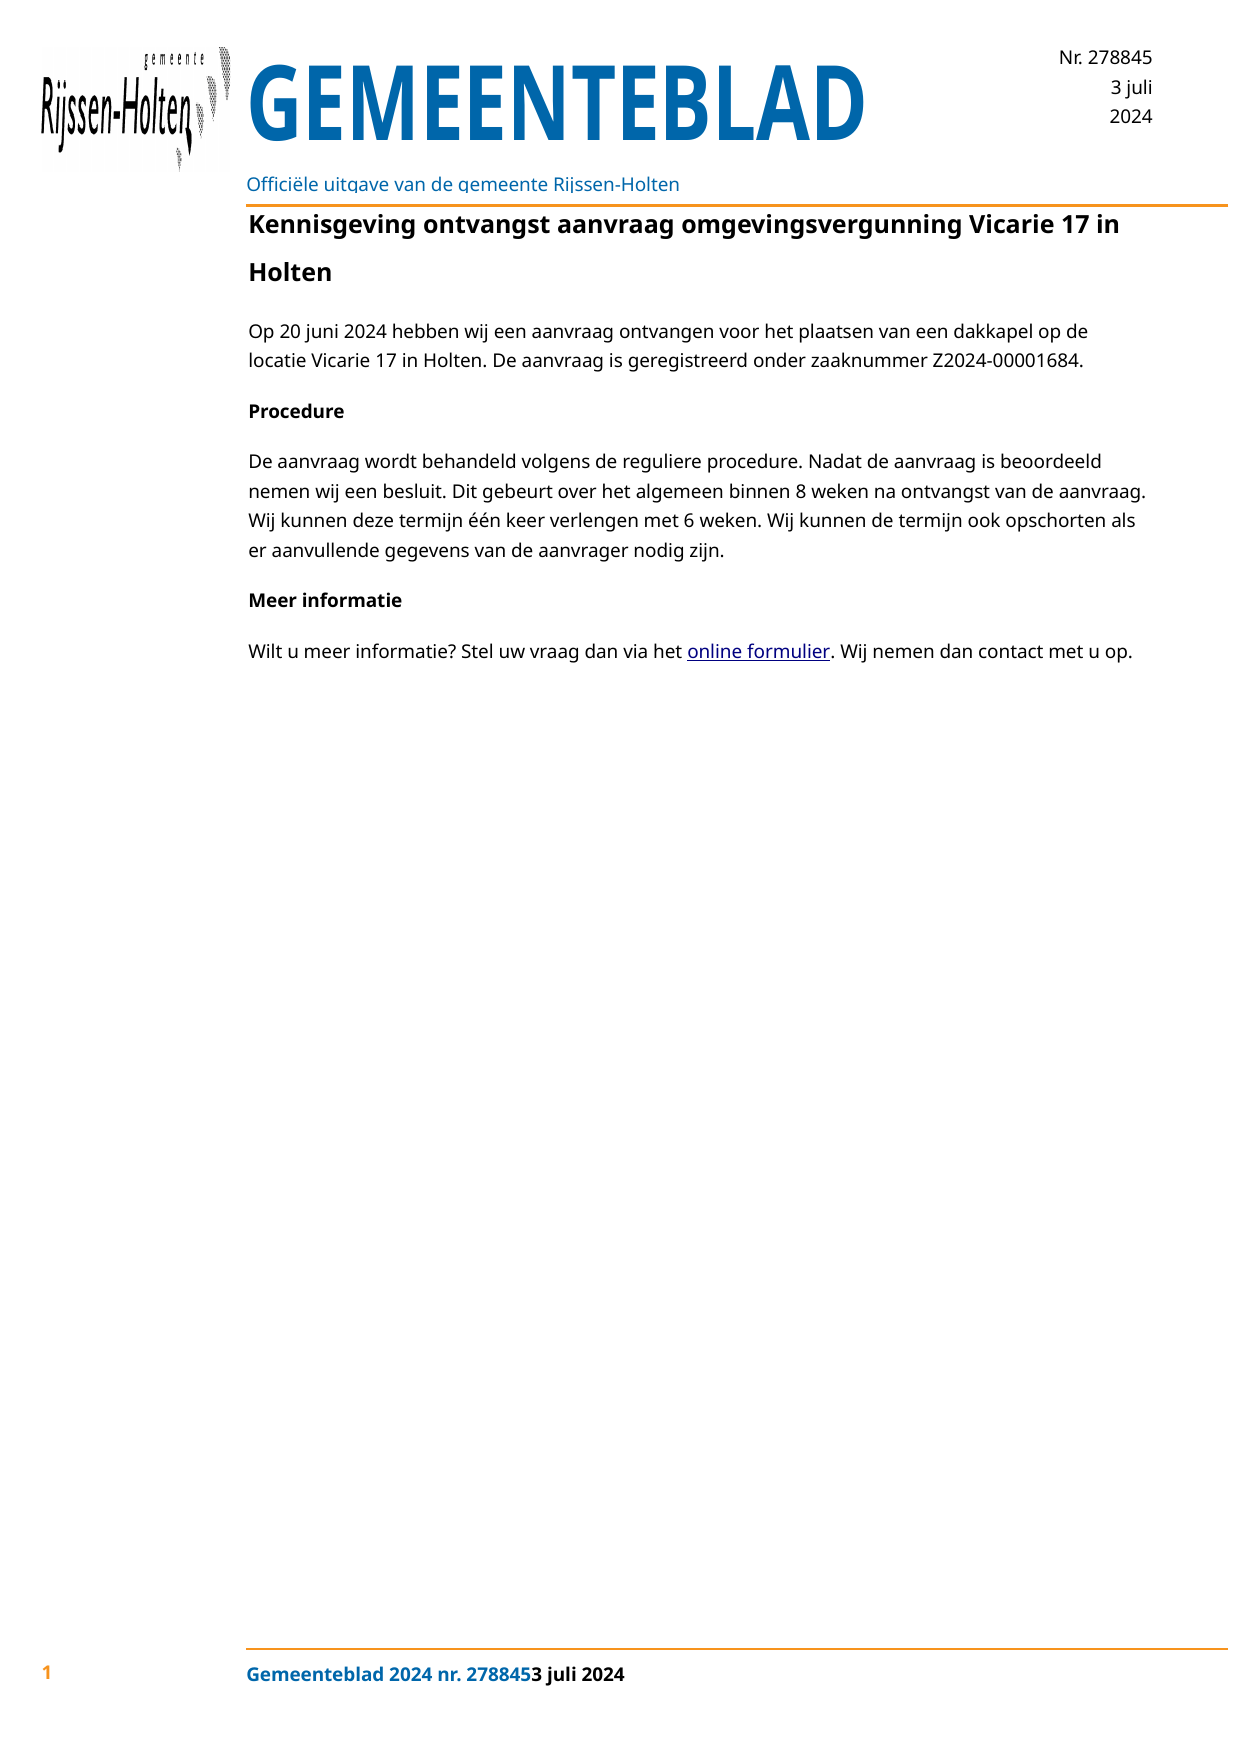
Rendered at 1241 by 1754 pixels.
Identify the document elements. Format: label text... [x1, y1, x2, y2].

text Kennisgeving ontvangst aanvraag omgevingsvergunning Vicarie 17 in Holten [248, 207, 1152, 288]
text Wilt u meer informatie? Stel uw vraag dan via het online formulier. Wij nemen dan contact met u op. [248, 638, 1152, 664]
text Op 20 juni 2024 hebben wij een aanvraag ontvangen voor het plaatsen van een dakkapel op de locatie Vicarie 17 in Holten. De aanvraag is geregistreerd onder zaaknummer Z2024-00001684. [248, 318, 1152, 373]
text De aanvraag wordt behandeld volgens de reguliere procedure. Nadat de aanvraag is beoordeeld nemen wij een besluit. Dit gebeurt over het algemeen binnen 8 weken na ontvangst van de aanvraag. Wij kunnen deze termijn één keer verlengen met 6 weken. Wij kunnen de termijn ook opschorten als er aanvullende gegevens van de aanvrager nodig zijn. [248, 448, 1152, 563]
text Meer informatie [248, 587, 1152, 613]
text Procedure [248, 398, 1152, 424]
picture [41, 47, 231, 172]
